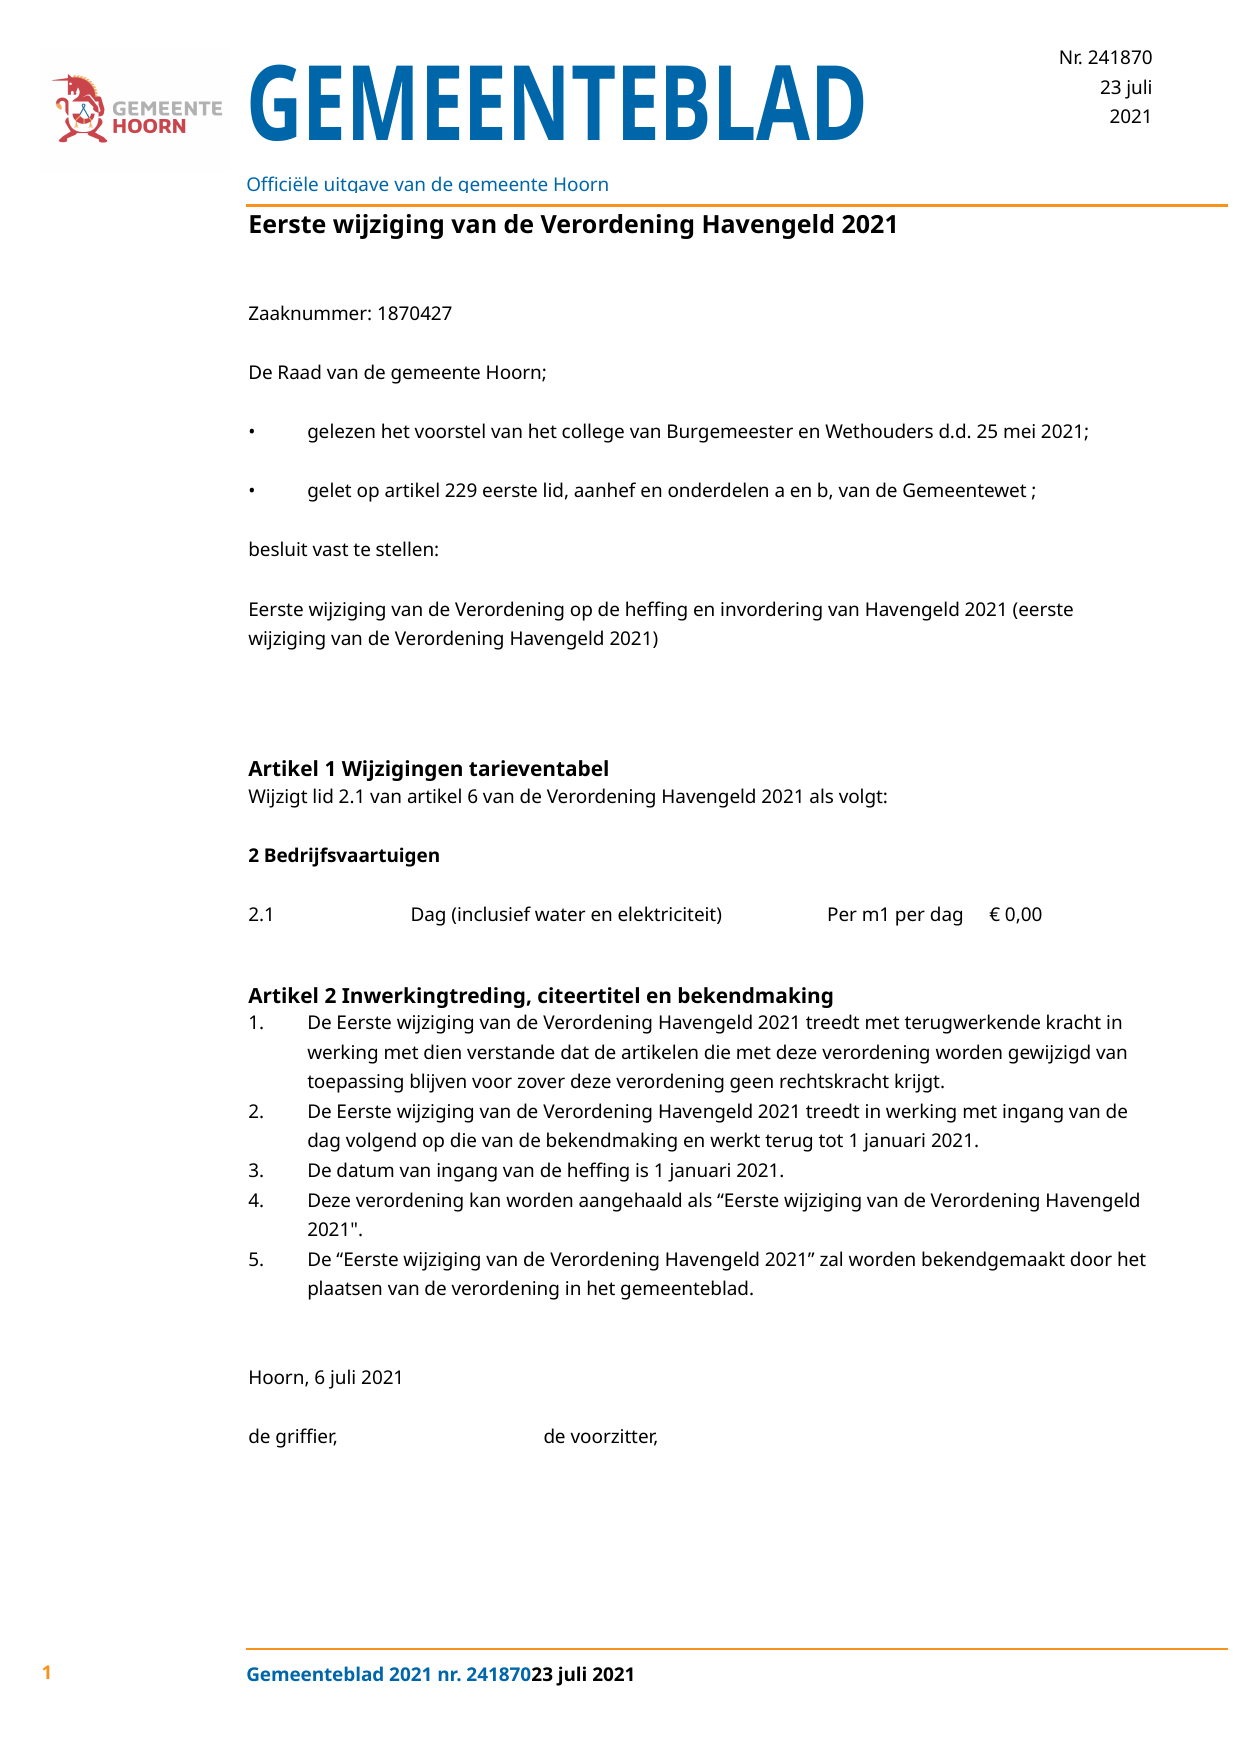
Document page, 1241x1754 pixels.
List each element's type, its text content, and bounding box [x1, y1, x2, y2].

text Wijzigt lid 2.1 van artikel 6 van de Verordening Havengeld 2021 als volgt: [248, 783, 1152, 809]
text Eerste wijziging van de Verordening op de heffing en invordering van Havengeld 2021 (eerste wijziging van de Verordening Havengeld 2021) [248, 596, 1152, 651]
list gelezen het voorstel van het college van Burgemeester en Wethouders d.d. 25 mei 2021; [248, 418, 1152, 444]
table_header € 0,00 [989, 901, 1152, 927]
text 2 Bedrijfsvaartuigen [248, 842, 1152, 868]
text Eerste wijziging van de Verordening Havengeld 2021 [248, 207, 1152, 241]
table_header Per m1 per dag [827, 901, 989, 927]
list De datum van ingang van de heffing is 1 januari 2021. [248, 1157, 1152, 1183]
text Zaaknummer: 1870427 [248, 300, 1152, 326]
text Hoorn, 6 juli 2021 [248, 1364, 1152, 1390]
list gelet op artikel 229 eerste lid, aanhef en onderdelen a en b, van de Gemeentewet ; [248, 477, 1152, 503]
list De “Eerste wijziging van de Verordening Havengeld 2021” zal worden bekendgemaakt door het plaatsen van de verordening in het gemeenteblad. [248, 1246, 1152, 1301]
text de griffier, de voorzitter, [248, 1423, 1152, 1449]
text Artikel 1 Wijzigingen tarieventabel [248, 754, 1152, 783]
list Deze verordening kan worden aangehaald als “Eerste wijziging van de Verordening Havengeld 2021". [248, 1187, 1152, 1242]
text Artikel 2 Inwerkingtreding, citeertitel en bekendmaking [248, 981, 1152, 1009]
table_header Dag (inclusief water en elektriciteit) [410, 901, 827, 927]
text De Raad van de gemeente Hoorn; [248, 359, 1152, 385]
text besluit vast te stellen: [248, 537, 1152, 562]
picture [41, 47, 231, 172]
table_header 2.1 [248, 901, 410, 927]
list De Eerste wijziging van de Verordening Havengeld 2021 treedt in werking met ingang van de dag volgend op die van de bekendmaking en werkt terug tot 1 januari 2021. [248, 1098, 1152, 1153]
list De Eerste wijziging van de Verordening Havengeld 2021 treedt met terugwerkende kracht in werking met dien verstande dat de artikelen die met deze verordening worden gewijzigd van toepassing blijven voor zover deze verordening geen rechtskracht krijgt. [248, 1009, 1152, 1094]
